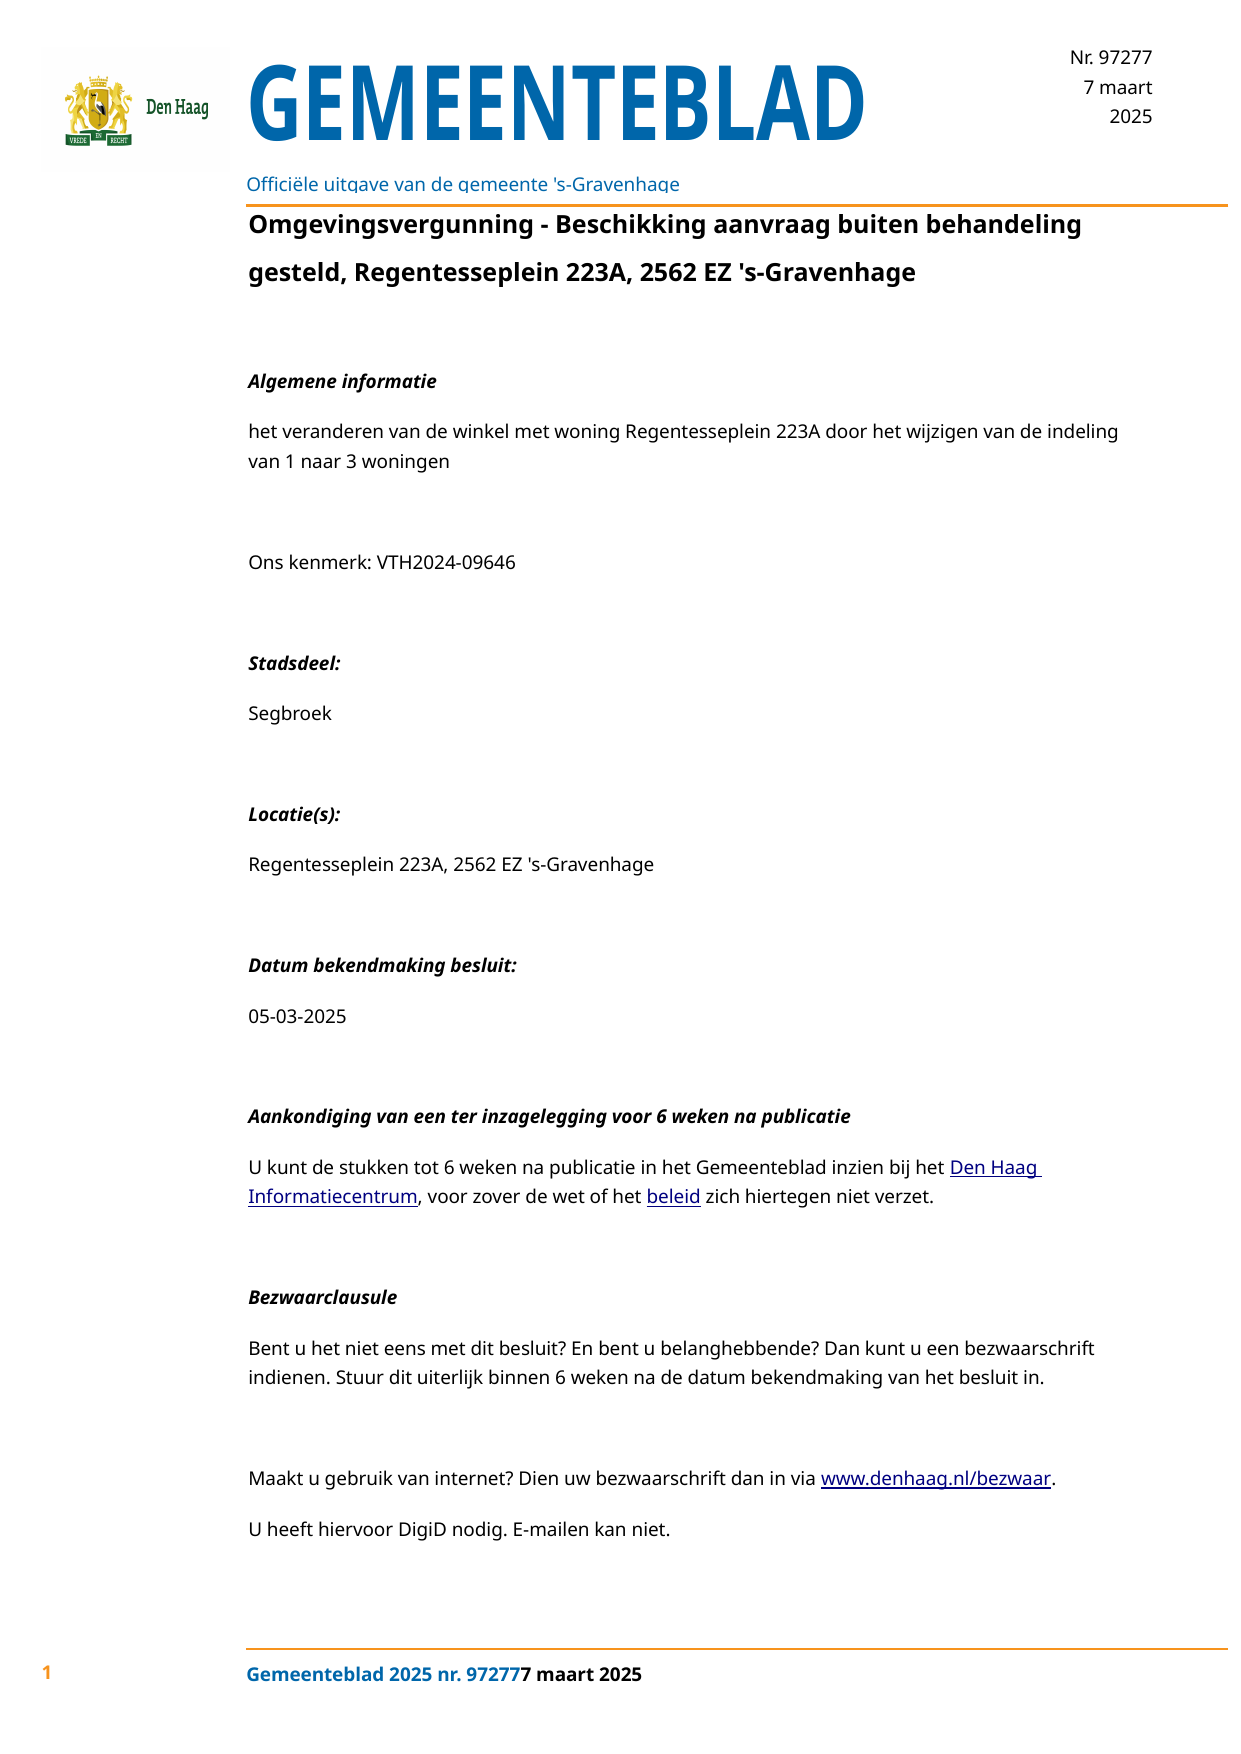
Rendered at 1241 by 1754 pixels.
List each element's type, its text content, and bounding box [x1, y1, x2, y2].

text 05-03-2025 [248, 1003, 1152, 1029]
text Aankondiging van een ter inzagelegging voor 6 weken na publicatie [248, 1104, 1152, 1129]
text Maakt u gebruik van internet? Dien uw bezwaarschrift dan in via www.denhaag.nl/bezwaar. [248, 1465, 1152, 1491]
text U heeft hiervoor DigiD nodig. E-mailen kan niet. [248, 1516, 1152, 1542]
text Datum bekendmaking besluit: [248, 952, 1152, 978]
text het veranderen van de winkel met woning Regentesseplein 223A door het wijzigen van de indeling van 1 naar 3 woningen [248, 419, 1152, 474]
text Ons kenmerk: VTH2024-09646 [248, 549, 1152, 575]
text Algemene informatie [248, 368, 1152, 394]
text U kunt de stukken tot 6 weken na publicatie in het Gemeenteblad inzien bij het Den Haag Informatiecentrum, voor zover de wet of het beleid zich hiertegen niet verzet. [248, 1154, 1152, 1209]
text Regentesseplein 223A, 2562 EZ 's-Gravenhage [248, 852, 1152, 877]
text Bezwaarclausule [248, 1284, 1152, 1310]
text Omgevingsvergunning - Beschikking aanvraag buiten behandeling gesteld, Regentesseplein 223A, 2562 EZ 's-Gravenhage [248, 207, 1152, 288]
text Segbroek [248, 700, 1152, 726]
picture [41, 47, 231, 172]
text Locatie(s): [248, 801, 1152, 827]
text Stadsdeel: [248, 650, 1152, 676]
text Bent u het niet eens met dit besluit? En bent u belanghebbende? Dan kunt u een bezwaarschrift indienen. Stuur dit uiterlijk binnen 6 weken na de datum bekendmaking van het besluit in. [248, 1335, 1152, 1390]
